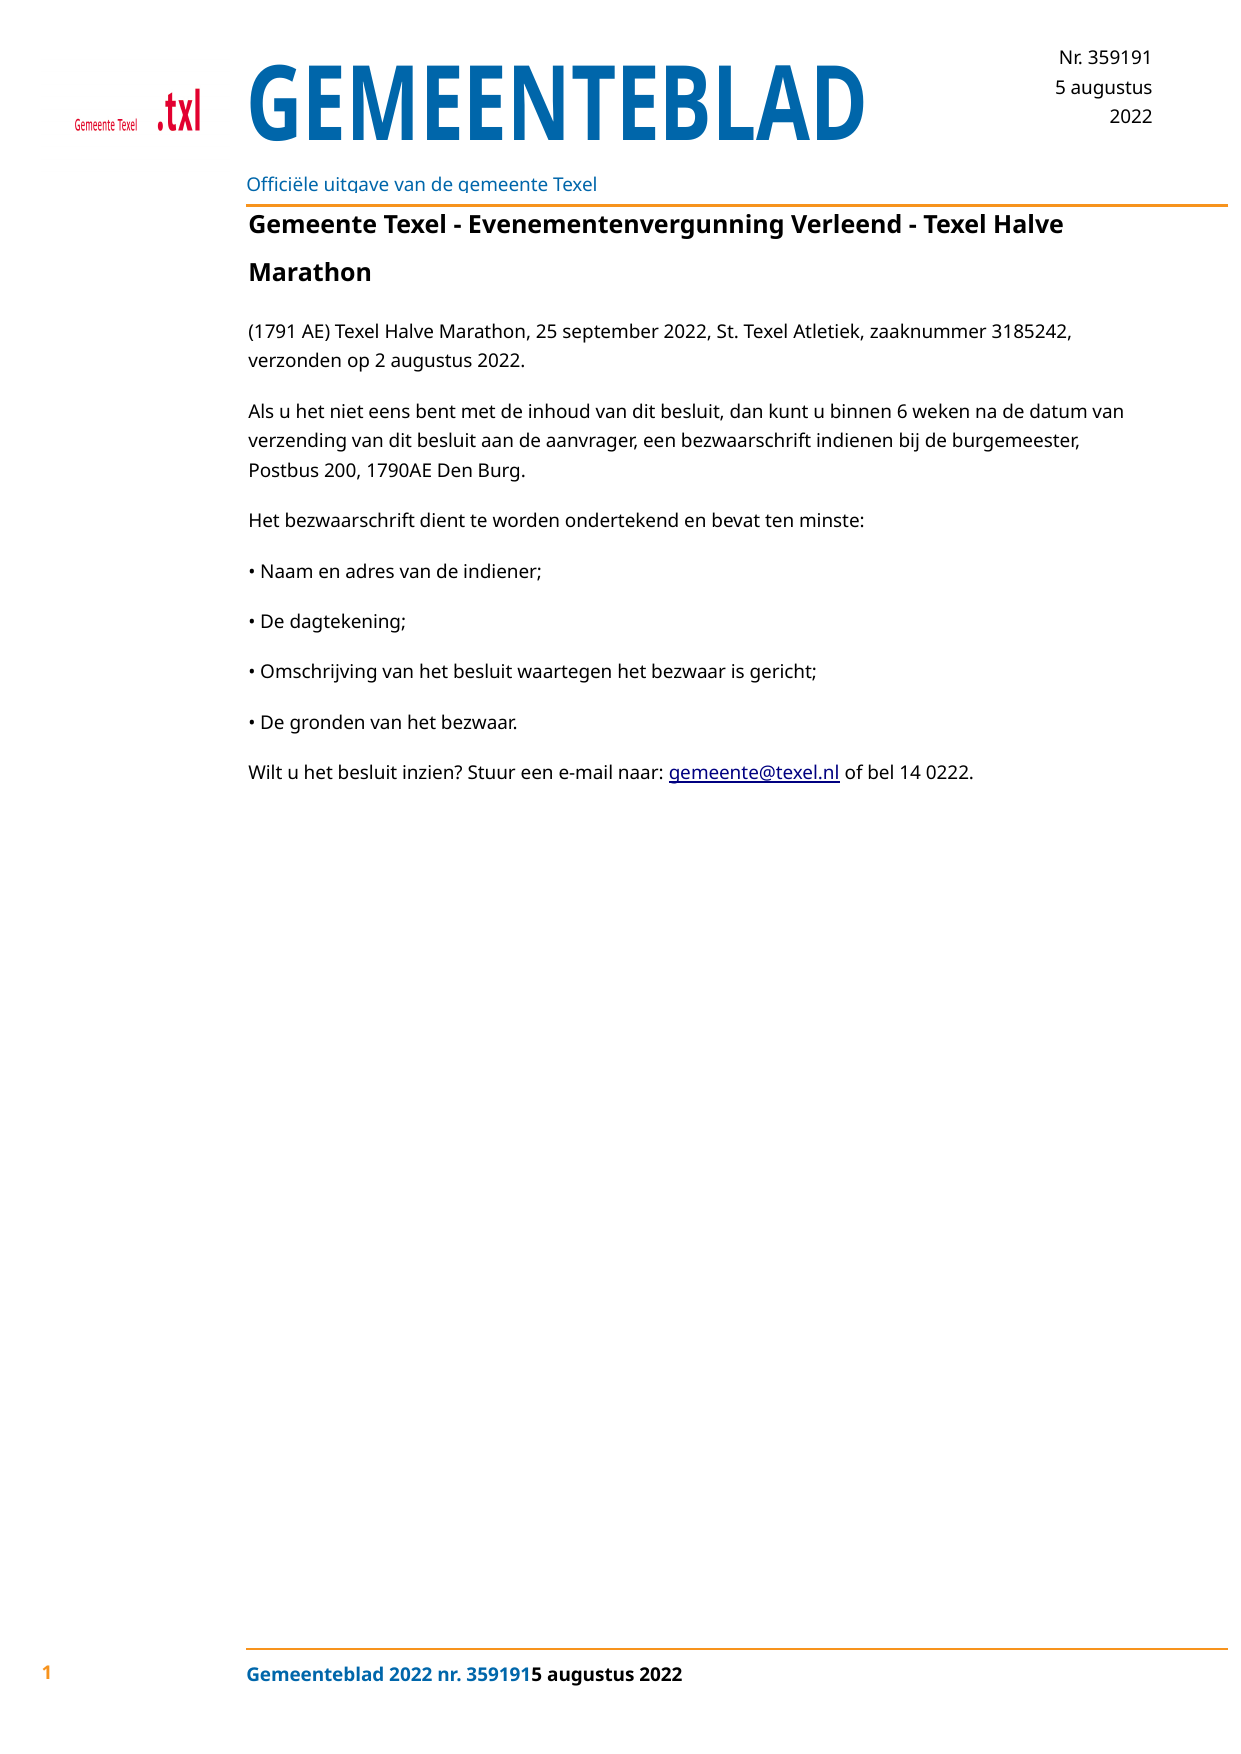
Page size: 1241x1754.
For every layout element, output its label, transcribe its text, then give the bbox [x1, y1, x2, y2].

text Gemeente Texel - Evenementenvergunning Verleend - Texel Halve Marathon [248, 207, 1152, 288]
text Wilt u het besluit inzien? Stuur een e-mail naar: gemeente@texel.nl of bel 14 0222. [248, 759, 1152, 785]
picture [41, 47, 231, 172]
text Het bezwaarschrift dient te worden ondertekend en bevat ten minste: [248, 507, 1152, 533]
text • Naam en adres van de indiener; [248, 558, 1152, 584]
text (1791 AE) Texel Halve Marathon, 25 september 2022, St. Texel Atletiek, zaaknummer 3185242, verzonden op 2 augustus 2022. [248, 318, 1152, 373]
text • De gronden van het bezwaar. [248, 709, 1152, 735]
text Als u het niet eens bent met de inhoud van dit besluit, dan kunt u binnen 6 weken na de datum van verzending van dit besluit aan de aanvrager, een bezwaarschrift indienen bij de burgemeester, Postbus 200, 1790AE Den Burg. [248, 398, 1152, 483]
text • De dagtekening; [248, 608, 1152, 634]
text • Omschrijving van het besluit waartegen het bezwaar is gericht; [248, 659, 1152, 684]
